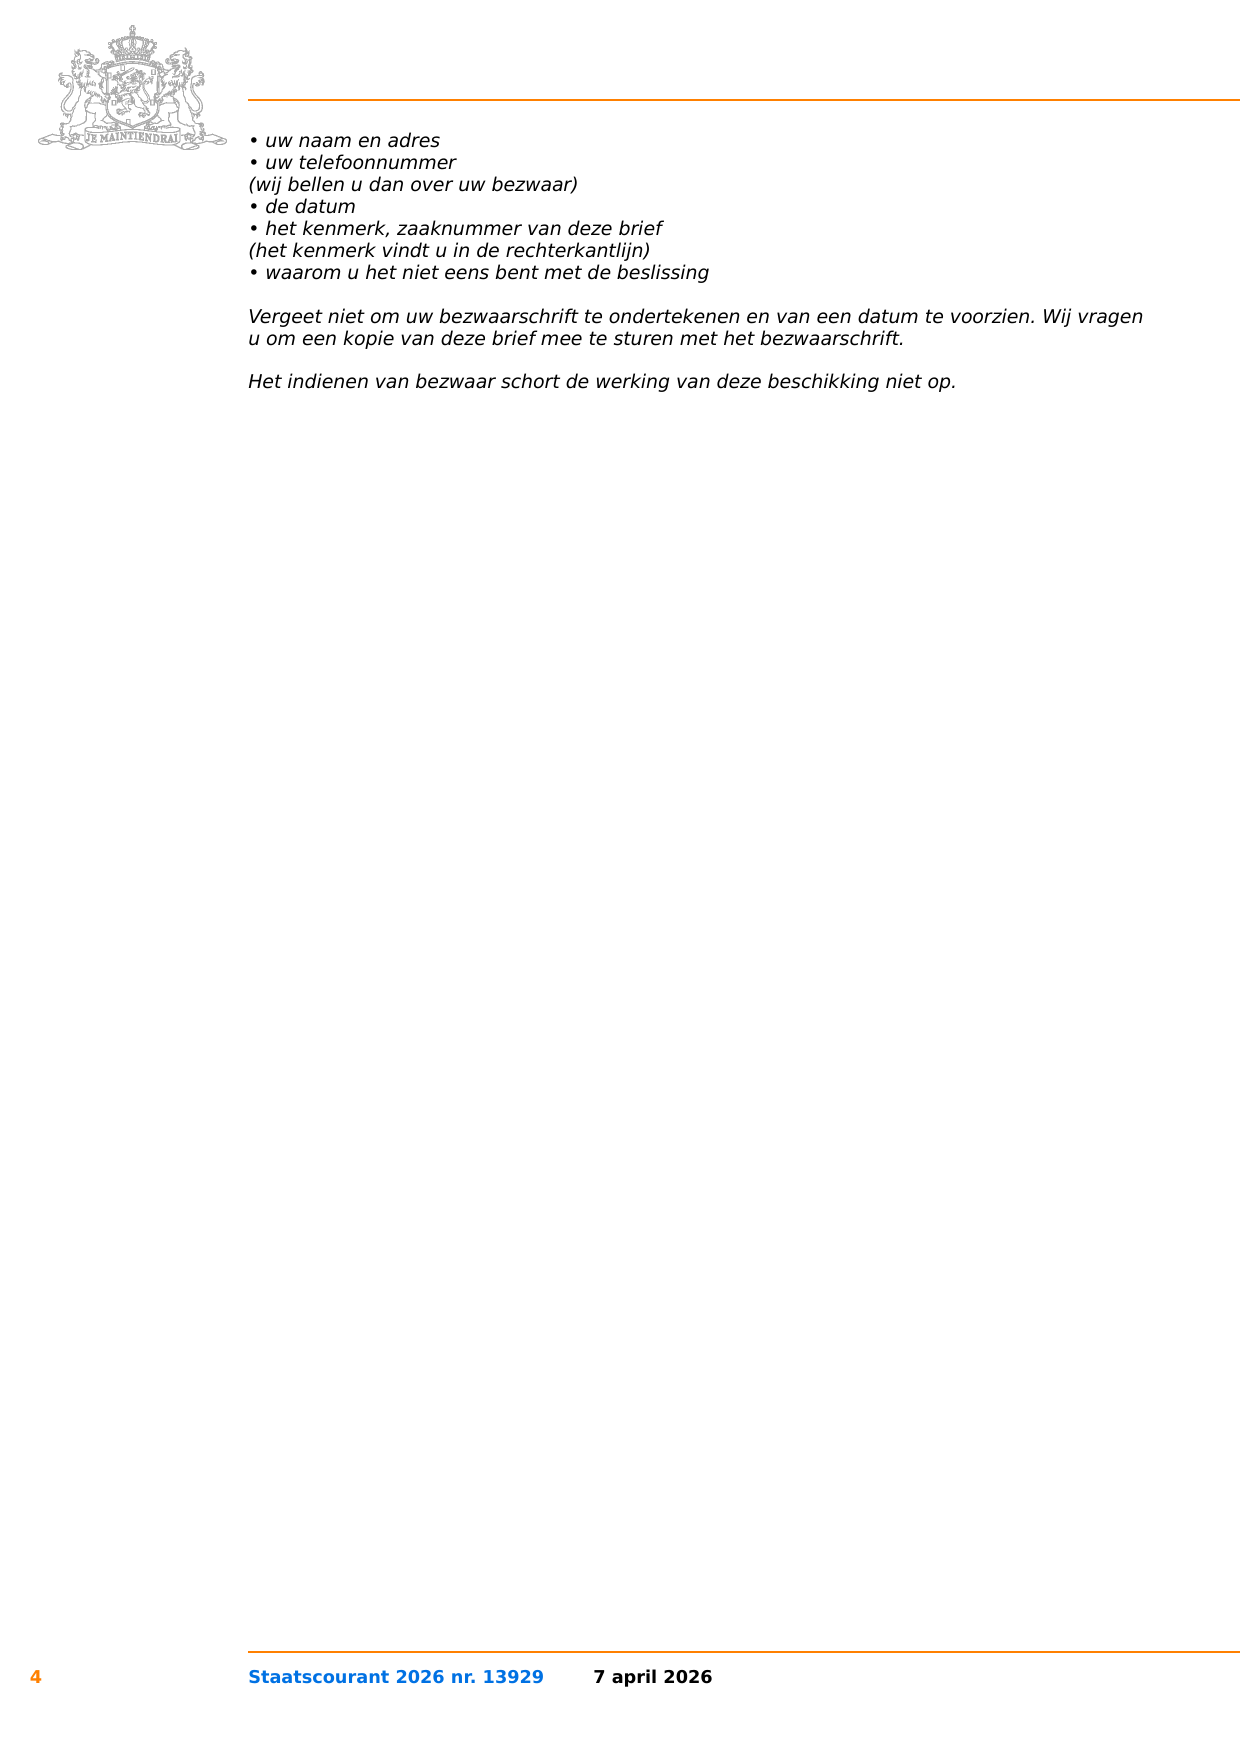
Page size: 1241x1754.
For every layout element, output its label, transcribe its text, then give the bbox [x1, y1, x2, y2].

text • het kenmerk, zaaknummer van deze brief [248, 218, 1163, 240]
text (wij bellen u dan over uw bezwaar) [248, 174, 1163, 196]
text Vergeet niet om uw bezwaarschrift te ondertekenen en van een datum te voorzien. Wij vragen u om een kopie van deze brief mee te sturen met het bezwaarschrift. [248, 306, 1163, 349]
text • de datum [248, 196, 1163, 218]
text Het indienen van bezwaar schort de werking van deze beschikking niet op. [248, 371, 1163, 393]
text • uw telefoonnummer [248, 152, 1163, 174]
text • uw naam en adres [248, 130, 1163, 152]
text (het kenmerk vindt u in de rechterkantlijn) [248, 240, 1163, 262]
text • waarom u het niet eens bent met de beslissing [248, 262, 1163, 284]
picture [38, 25, 227, 150]
